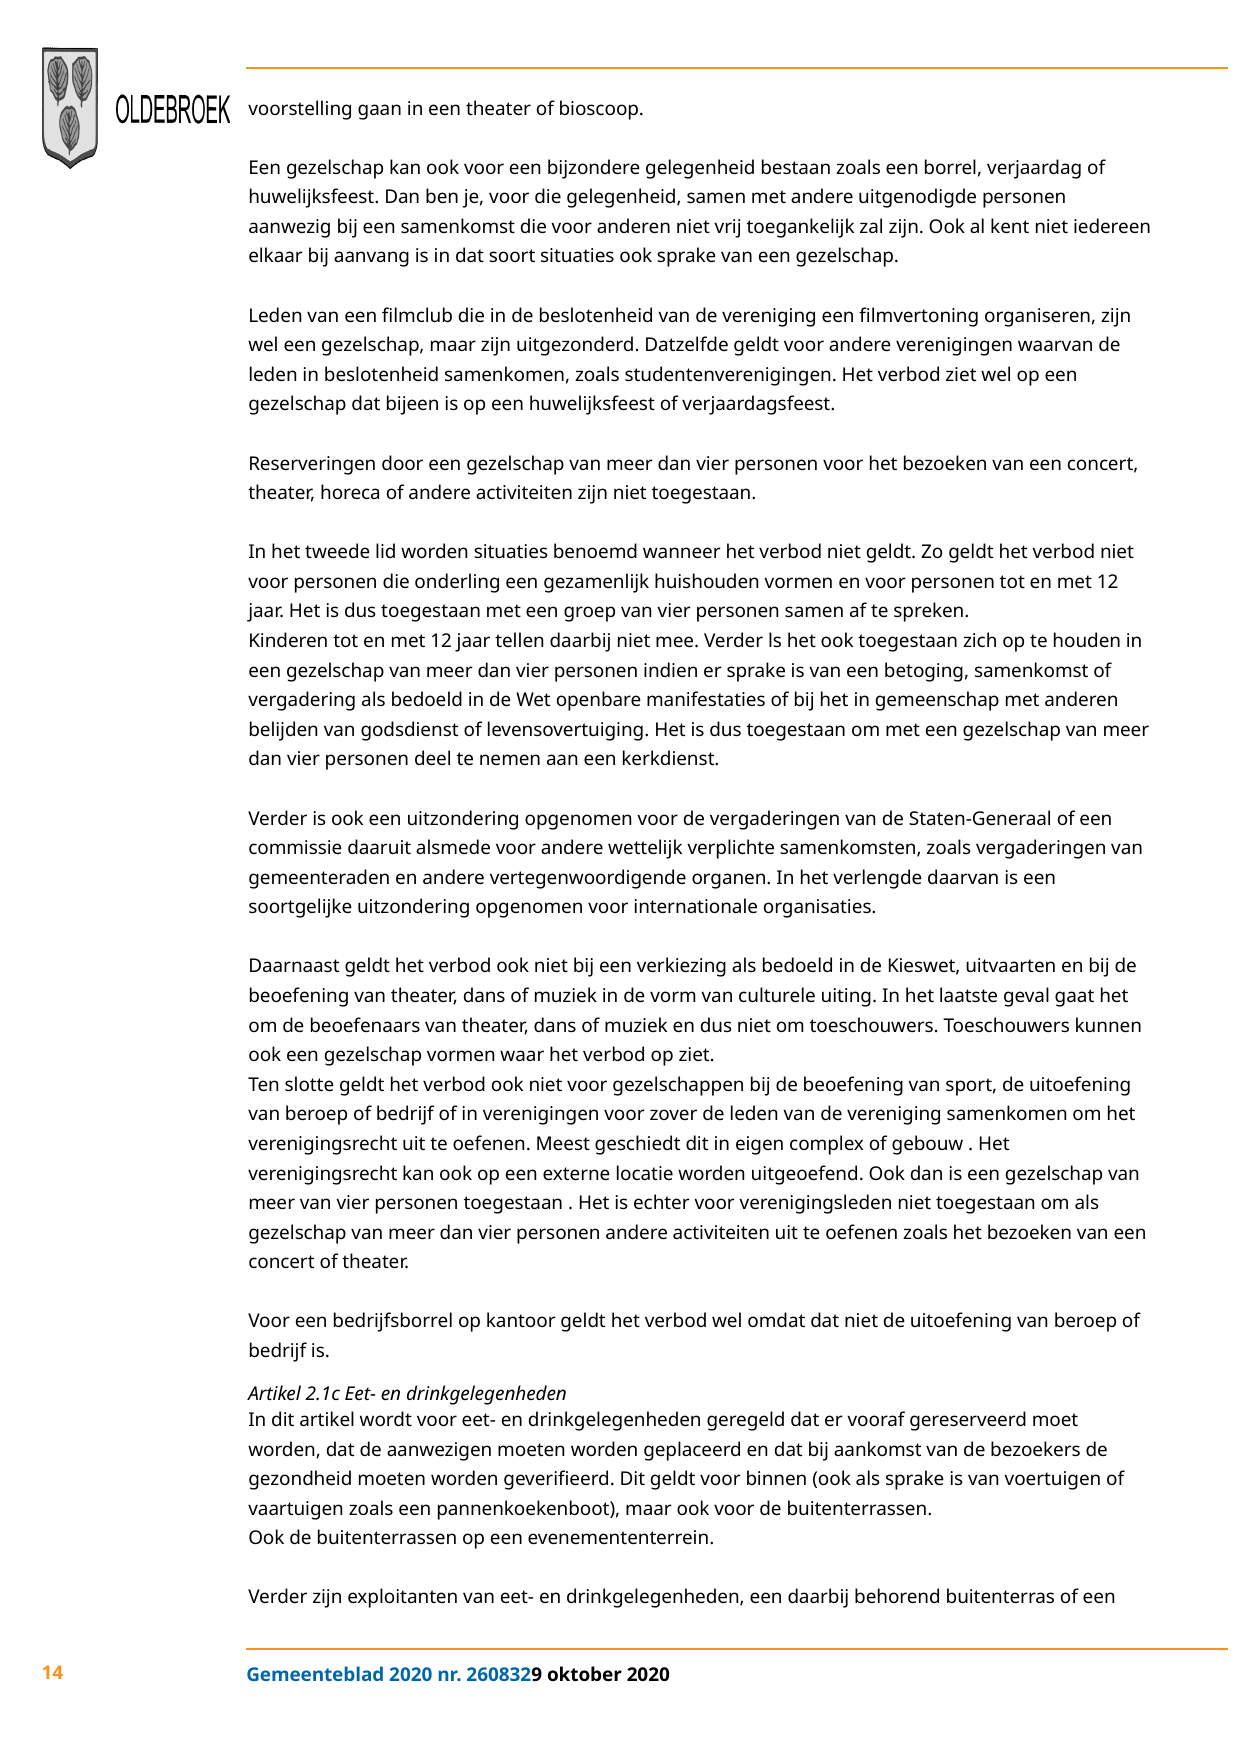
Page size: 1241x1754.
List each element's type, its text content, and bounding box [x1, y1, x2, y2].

text voorstelling gaan in een theater of bioscoop. [248, 95, 1152, 121]
picture [41, 47, 231, 172]
text Een gezelschap kan ook voor een bijzondere gelegenheid bestaan zoals een borrel, verjaardag of huwelijksfeest. Dan ben je, voor die gelegenheid, samen met andere uitgenodigde personen aanwezig bij een samenkomst die voor anderen niet vrij toegankelijk zal zijn. Ook al kent niet iedereen elkaar bij aanvang is in dat soort situaties ook sprake van een gezelschap. [248, 154, 1152, 268]
text Verder is ook een uitzondering opgenomen voor de vergaderingen van de Staten-Generaal of een commissie daaruit alsmede voor andere wettelijk verplichte samenkomsten, zoals vergaderingen van gemeenteraden en andere vertegenwoordigende organen. In het verlengde daarvan is een soortgelijke uitzondering opgenomen voor internationale organisaties. [248, 805, 1152, 919]
text Daarnaast geldt het verbod ook niet bij een verkiezing als bedoeld in de Kieswet, uitvaarten en bij de beoefening van theater, dans of muziek in de vorm van culturele uiting. In het laatste geval gaat het om de beoefenaars van theater, dans of muziek en dus niet om toeschouwers. Toeschouwers kunnen ook een gezelschap vormen waar het verbod op ziet. [248, 953, 1152, 1067]
text Voor een bedrijfsborrel op kantoor geldt het verbod wel omdat dat niet de uitoefening van beroep of bedrijf is. [248, 1308, 1152, 1363]
text Leden van een filmclub die in de beslotenheid van de vereniging een filmvertoning organiseren, zijn wel een gezelschap, maar zijn uitgezonderd. Datzelfde geldt voor andere verenigingen waarvan de leden in beslotenheid samenkomen, zoals studentenverenigingen. Het verbod ziet wel op een gezelschap dat bijeen is op een huwelijksfeest of verjaardagsfeest. [248, 302, 1152, 416]
text Kinderen tot en met 12 jaar tellen daarbij niet mee. Verder ls het ook toegestaan zich op te houden in een gezelschap van meer dan vier personen indien er sprake is van een betoging, samenkomst of vergadering als bedoeld in de Wet openbare manifestaties of bij het in gemeenschap met anderen belijden van godsdienst of levensovertuiging. Het is dus toegestaan om met een gezelschap van meer dan vier personen deel te nemen aan een kerkdienst. [248, 627, 1152, 771]
text Ten slotte geldt het verbod ook niet voor gezelschappen bij de beoefening van sport, de uitoefening van beroep of bedrijf of in verenigingen voor zover de leden van de vereniging samenkomen om het verenigingsrecht uit te oefenen. Meest geschiedt dit in eigen complex of gebouw . Het verenigingsrecht kan ook op een externe locatie worden uitgeoefend. Ook dan is een gezelschap van meer van vier personen toegestaan . Het is echter voor verenigingsleden niet toegestaan om als gezelschap van meer dan vier personen andere activiteiten uit te oefenen zoals het bezoeken van een concert of theater. [248, 1071, 1152, 1274]
text Reserveringen door een gezelschap van meer dan vier personen voor het bezoeken van een concert, theater, horeca of andere activiteiten zijn niet toegestaan. [248, 450, 1152, 505]
text In het tweede lid worden situaties benoemd wanneer het verbod niet geldt. Zo geldt het verbod niet voor personen die onderling een gezamenlijk huishouden vormen en voor personen tot en met 12 jaar. Het is dus toegestaan met een groep van vier personen samen af te spreken. [248, 538, 1152, 623]
text Verder zijn exploitanten van eet- en drinkgelegenheden, een daarbij behorend buitenterras of een [248, 1584, 1152, 1609]
text Ook de buitenterrassen op een evenemententerrein. [248, 1524, 1152, 1550]
text In dit artikel wordt voor eet- en drinkgelegenheden geregeld dat er vooraf gereserveerd moet worden, dat de aanwezigen moeten worden geplaceerd en dat bij aankomst van de bezoekers de gezondheid moeten worden geverifieerd. Dit geldt voor binnen (ook als sprake is van voertuigen of vaartuigen zoals een pannenkoekenboot), maar ook voor de buitenterrassen. [248, 1406, 1152, 1521]
text Artikel 2.1c Eet- en drinkgelegenheden [248, 1380, 1152, 1406]
